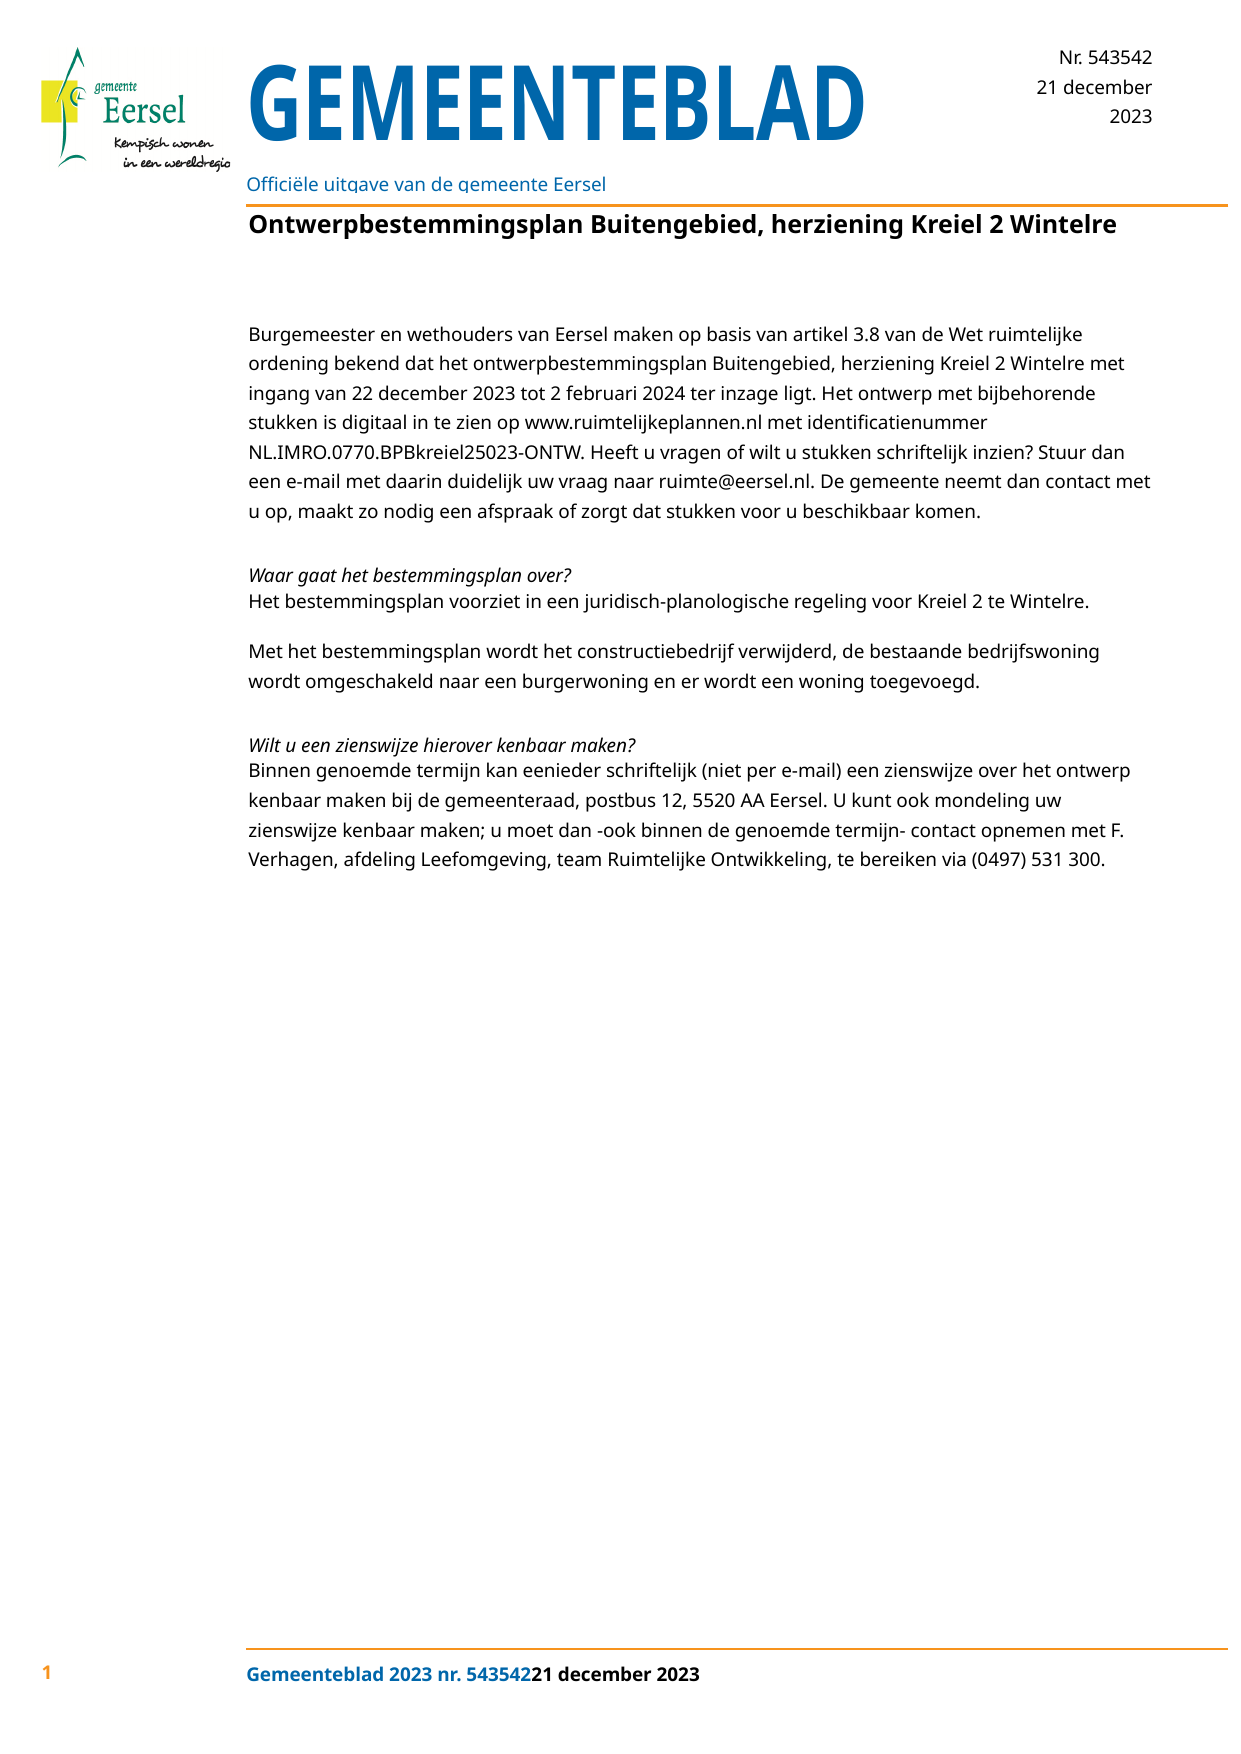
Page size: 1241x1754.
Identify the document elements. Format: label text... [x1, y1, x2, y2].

text Het bestemmingsplan voorziet in een juridisch-planologische regeling voor Kreiel 2 te Wintelre. [248, 588, 1152, 614]
picture [41, 47, 231, 172]
text Met het bestemmingsplan wordt het constructiebedrijf verwijderd, de bestaande bedrijfswoning wordt omgeschakeld naar een burgerwoning en er wordt een woning toegevoegd. [248, 638, 1152, 694]
text Waar gaat het bestemmingsplan over? [248, 562, 1152, 588]
text Binnen genoemde termijn kan eenieder schriftelijk (niet per e-mail) een zienswijze over het ontwerp kenbaar maken bij de gemeenteraad, postbus 12, 5520 AA Eersel. U kunt ook mondeling uw zienswijze kenbaar maken; u moet dan -ook binnen de genoemde termijn- contact opnemen met F. Verhagen, afdeling Leefomgeving, team Ruimtelijke Ontwikkeling, te bereiken via (0497) 531 300. [248, 758, 1152, 872]
text Burgemeester en wethouders van Eersel maken op basis van artikel 3.8 van de Wet ruimtelijke ordening bekend dat het ontwerpbestemmingsplan Buitengebied, herziening Kreiel 2 Wintelre met ingang van 22 december 2023 tot 2 februari 2024 ter inzage ligt. Het ontwerp met bijbehorende stukken is digitaal in te zien op www.ruimtelijkeplannen.nl met identificatienummer NL.IMRO.0770.BPBkreiel25023-ONTW. Heeft u vragen of wilt u stukken schriftelijk inzien? Stuur dan een e-mail met daarin duidelijk uw vraag naar ruimte@eersel.nl. De gemeente neemt dan contact met u op, maakt zo nodig een afspraak of zorgt dat stukken voor u beschikbaar komen. [248, 321, 1152, 524]
text Wilt u een zienswijze hierover kenbaar maken? [248, 732, 1152, 758]
text Ontwerpbestemmingsplan Buitengebied, herziening Kreiel 2 Wintelre [248, 207, 1152, 241]
